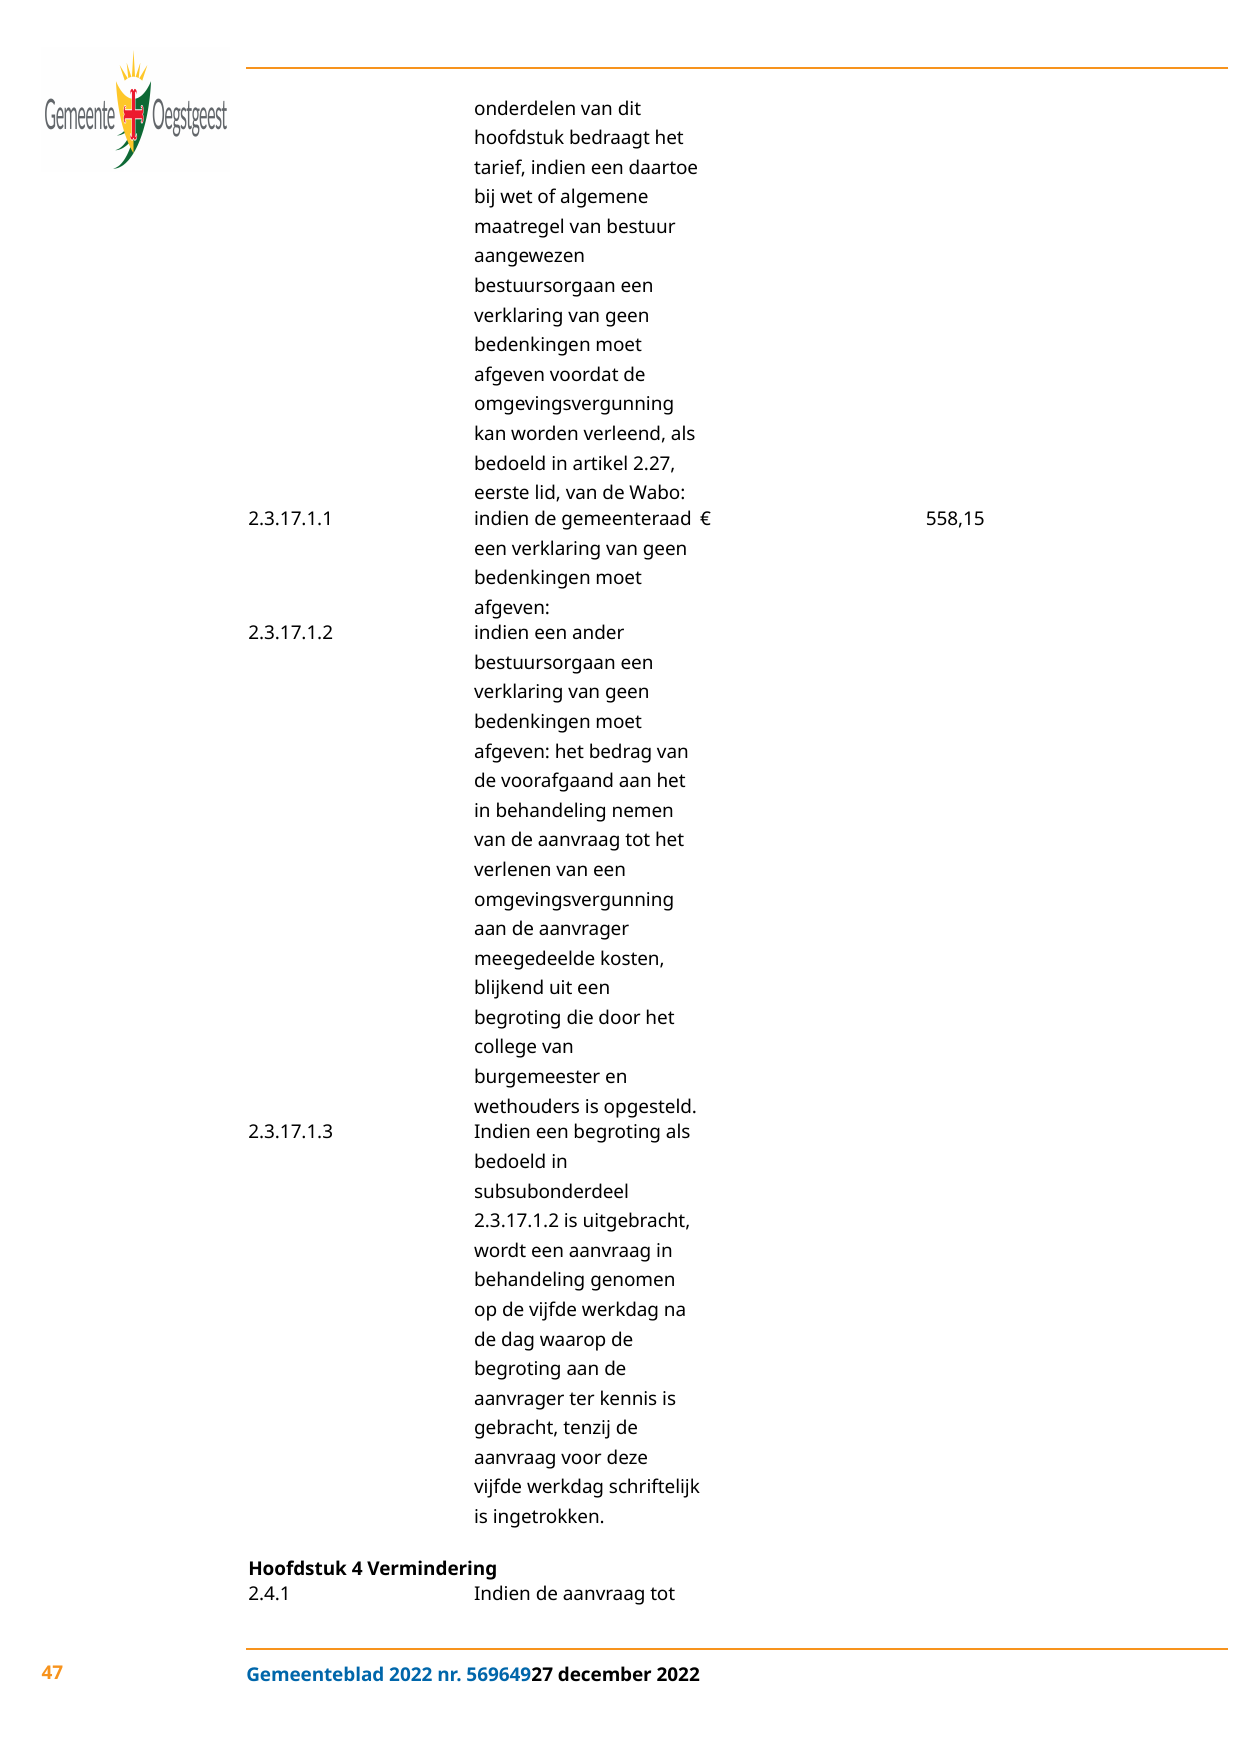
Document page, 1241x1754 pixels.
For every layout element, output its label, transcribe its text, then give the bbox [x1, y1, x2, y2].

table_cell [700, 1119, 926, 1529]
table_cell Hoofdstuk 4 Vermindering [248, 1555, 700, 1580]
picture [41, 47, 231, 172]
table_cell 2.4.1 [248, 1580, 474, 1606]
table_cell [926, 620, 1152, 1119]
table_cell Indien de aanvraag tot [474, 1580, 700, 1606]
table_cell [926, 1119, 1152, 1529]
table_cell Indien een begroting als bedoeld in subsubonderdeel 2.3.17.1.2 is uitgebracht, wordt een aanvraag in behandeling genomen op de vijfde werkdag na de dag waarop de begroting aan de aanvrager ter kennis is gebracht, tenzij de aanvraag voor deze vijfde werkdag schriftelijk is ingetrokken. [474, 1119, 700, 1529]
table_cell [926, 95, 1152, 505]
table_cell [926, 1555, 1152, 1580]
table_cell [248, 95, 474, 505]
table_cell [926, 1580, 1152, 1606]
table_cell [700, 1529, 926, 1555]
table_cell onderdelen van dit hoofdstuk bedraagt het tarief, indien een daartoe bij wet of algemene maatregel van bestuur aangewezen bestuursorgaan een verklaring van geen bedenkingen moet afgeven voordat de omgevingsvergunning kan worden verleend, als bedoeld in artikel 2.27, eerste lid, van de Wabo: [474, 95, 700, 505]
table_cell 558,15 [926, 505, 1152, 619]
table_cell 2.3.17.1.3 [248, 1119, 474, 1529]
table_cell [700, 620, 926, 1119]
table_cell [700, 1580, 926, 1606]
table_cell [700, 95, 926, 505]
table_cell [248, 1529, 474, 1555]
table_cell indien een ander bestuursorgaan een verklaring van geen bedenkingen moet afgeven: het bedrag van de voorafgaand aan het in behandeling nemen van de aanvraag tot het verlenen van een omgevingsvergunning aan de aanvrager meegedeelde kosten, blijkend uit een begroting die door het college van burgemeester en wethouders is opgesteld. [474, 620, 700, 1119]
table_cell [474, 1529, 700, 1555]
table_cell 2.3.17.1.2 [248, 620, 474, 1119]
table_cell indien de gemeenteraad een verklaring van geen bedenkingen moet afgeven: [474, 505, 700, 619]
table_cell [700, 1555, 926, 1580]
table_cell 2.3.17.1.1 [248, 505, 474, 619]
table_cell € [700, 505, 926, 619]
table_cell [926, 1529, 1152, 1555]
